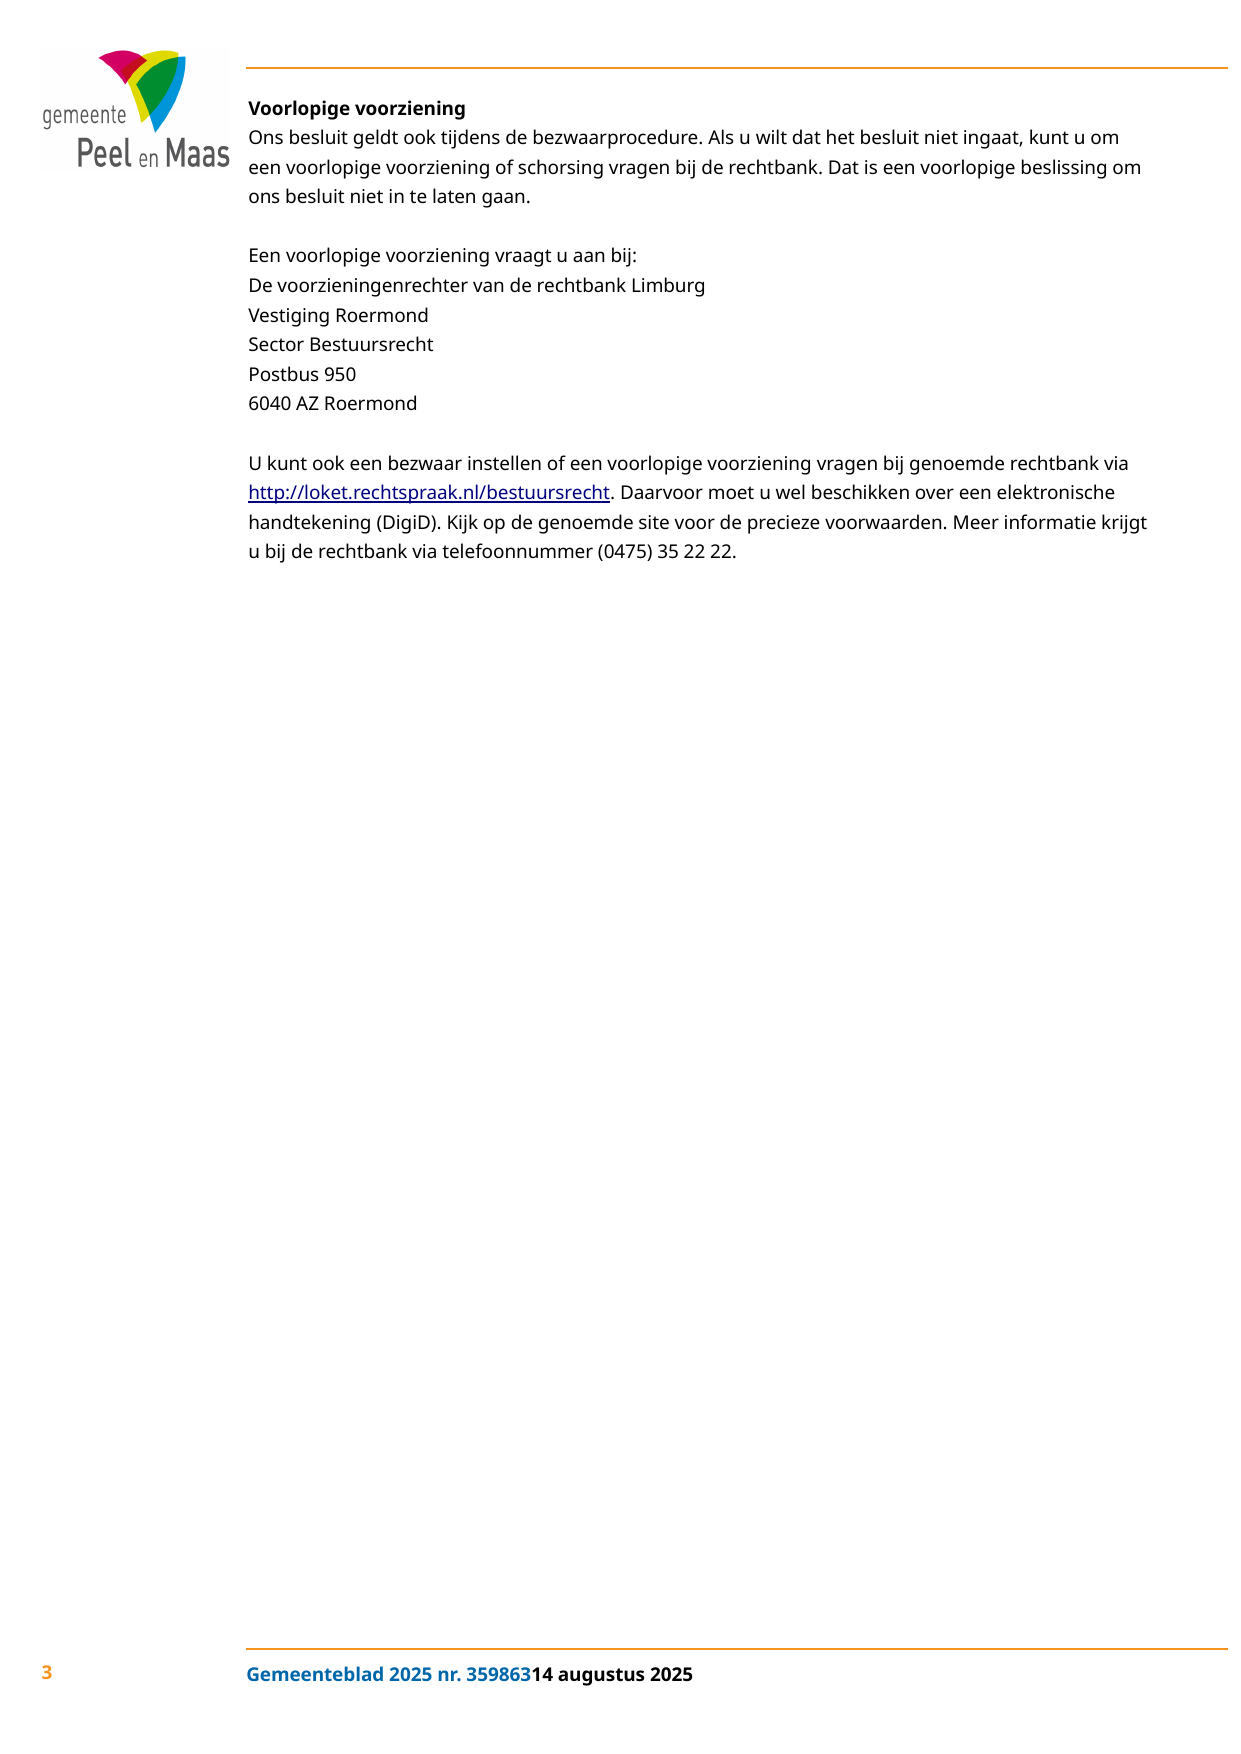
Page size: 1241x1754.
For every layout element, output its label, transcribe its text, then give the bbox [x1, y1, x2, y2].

text 6040 AZ Roermond [248, 391, 1152, 416]
text Voorlopige voorziening [248, 95, 1152, 121]
text Postbus 950 [248, 361, 1152, 387]
text De voorzieningenrechter van de rechtbank Limburg [248, 272, 1152, 298]
picture [41, 47, 231, 172]
text Een voorlopige voorziening vraagt u aan bij: [248, 243, 1152, 268]
text Sector Bestuursrecht [248, 331, 1152, 357]
text Vestiging Roermond [248, 302, 1152, 328]
text Ons besluit geldt ook tijdens de bezwaarprocedure. Als u wilt dat het besluit niet ingaat, kunt u om een voorlopige voorziening of schorsing vragen bij de rechtbank. Dat is een voorlopige beslissing om ons besluit niet in te laten gaan. [248, 124, 1152, 209]
text U kunt ook een bezwaar instellen of een voorlopige voorziening vragen bij genoemde rechtbank via http://loket.rechtspraak.nl/bestuursrecht. Daarvoor moet u wel beschikken over een elektronische handtekening (DigiD). Kijk op de genoemde site voor de precieze voorwaarden. Meer informatie krijgt u bij de rechtbank via telefoonnummer (0475) 35 22 22. [248, 450, 1152, 564]
